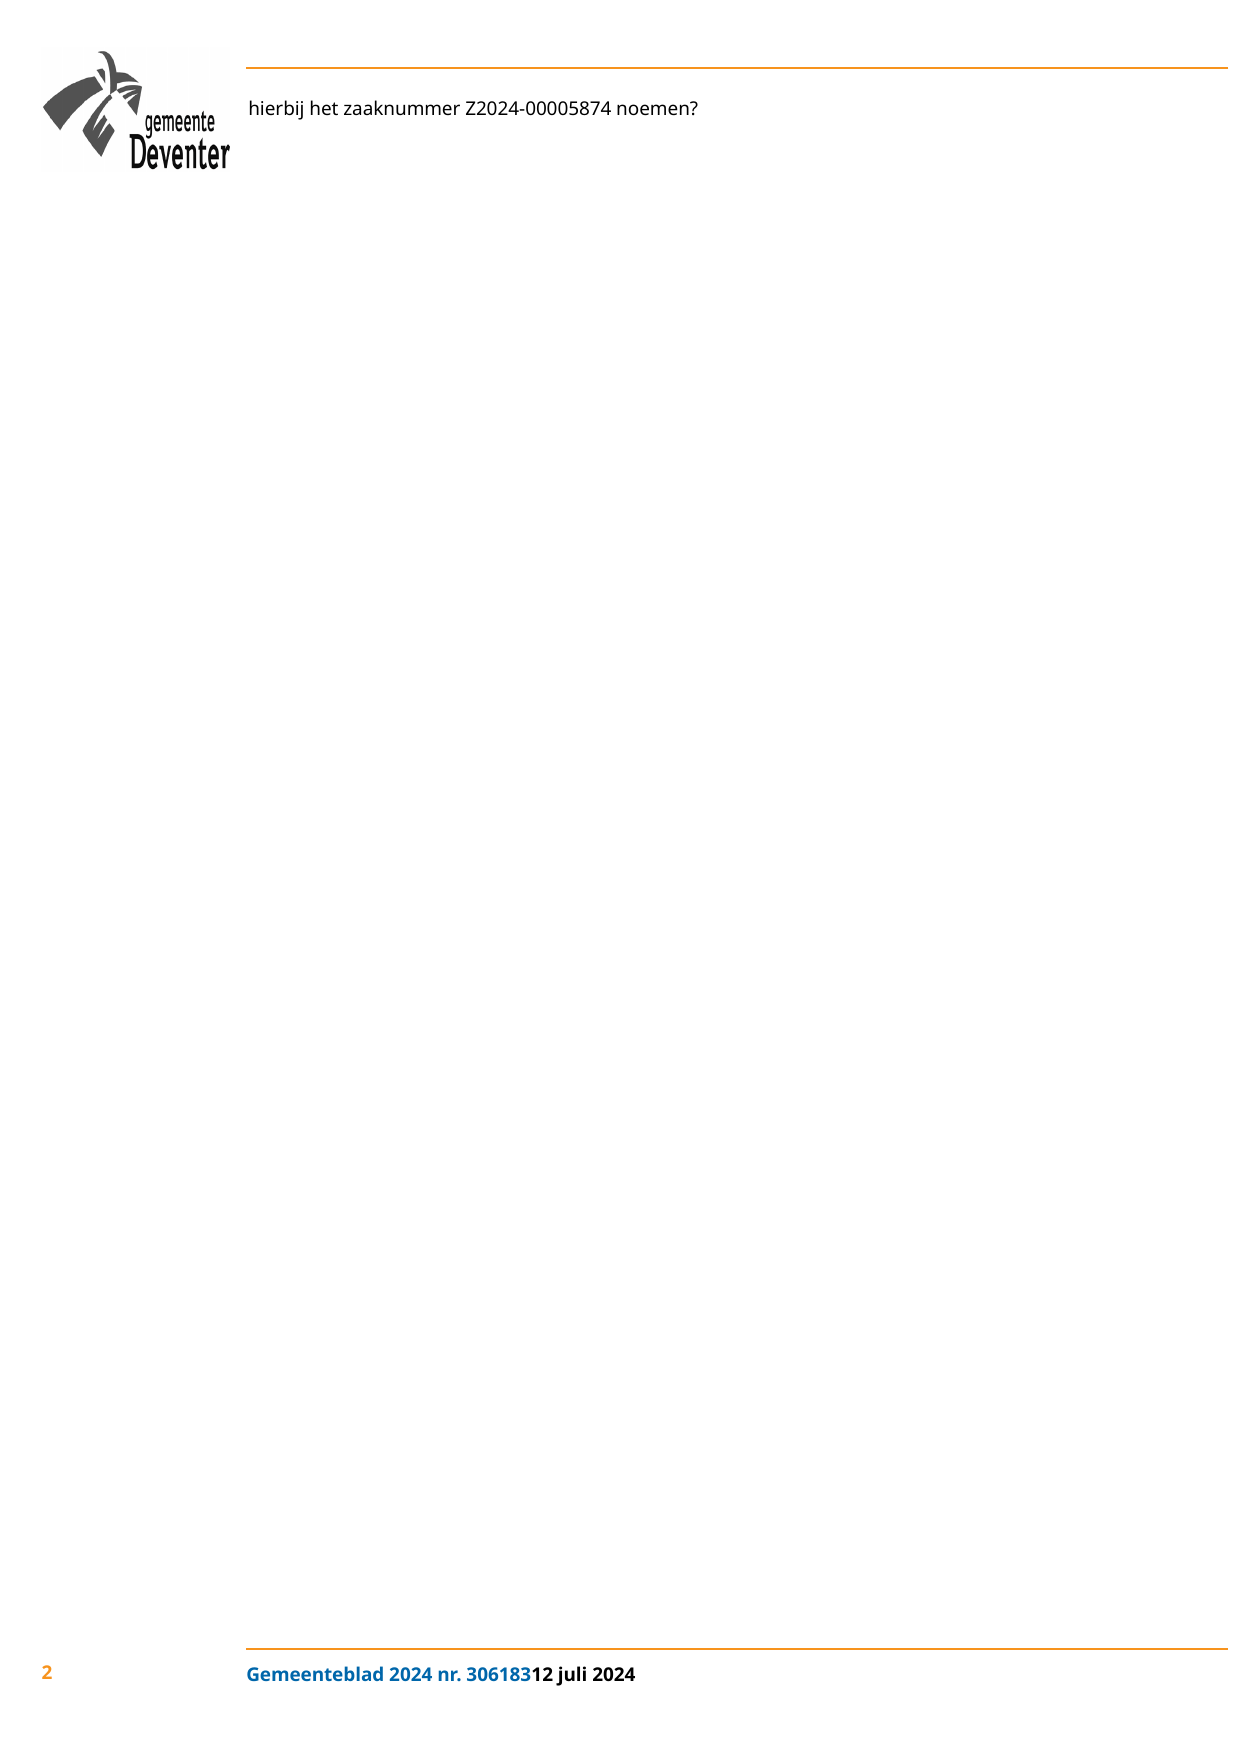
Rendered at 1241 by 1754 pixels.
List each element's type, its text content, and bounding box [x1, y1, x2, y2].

picture [41, 47, 231, 172]
text hierbij het zaaknummer Z2024-00005874 noemen? [248, 95, 1152, 121]
